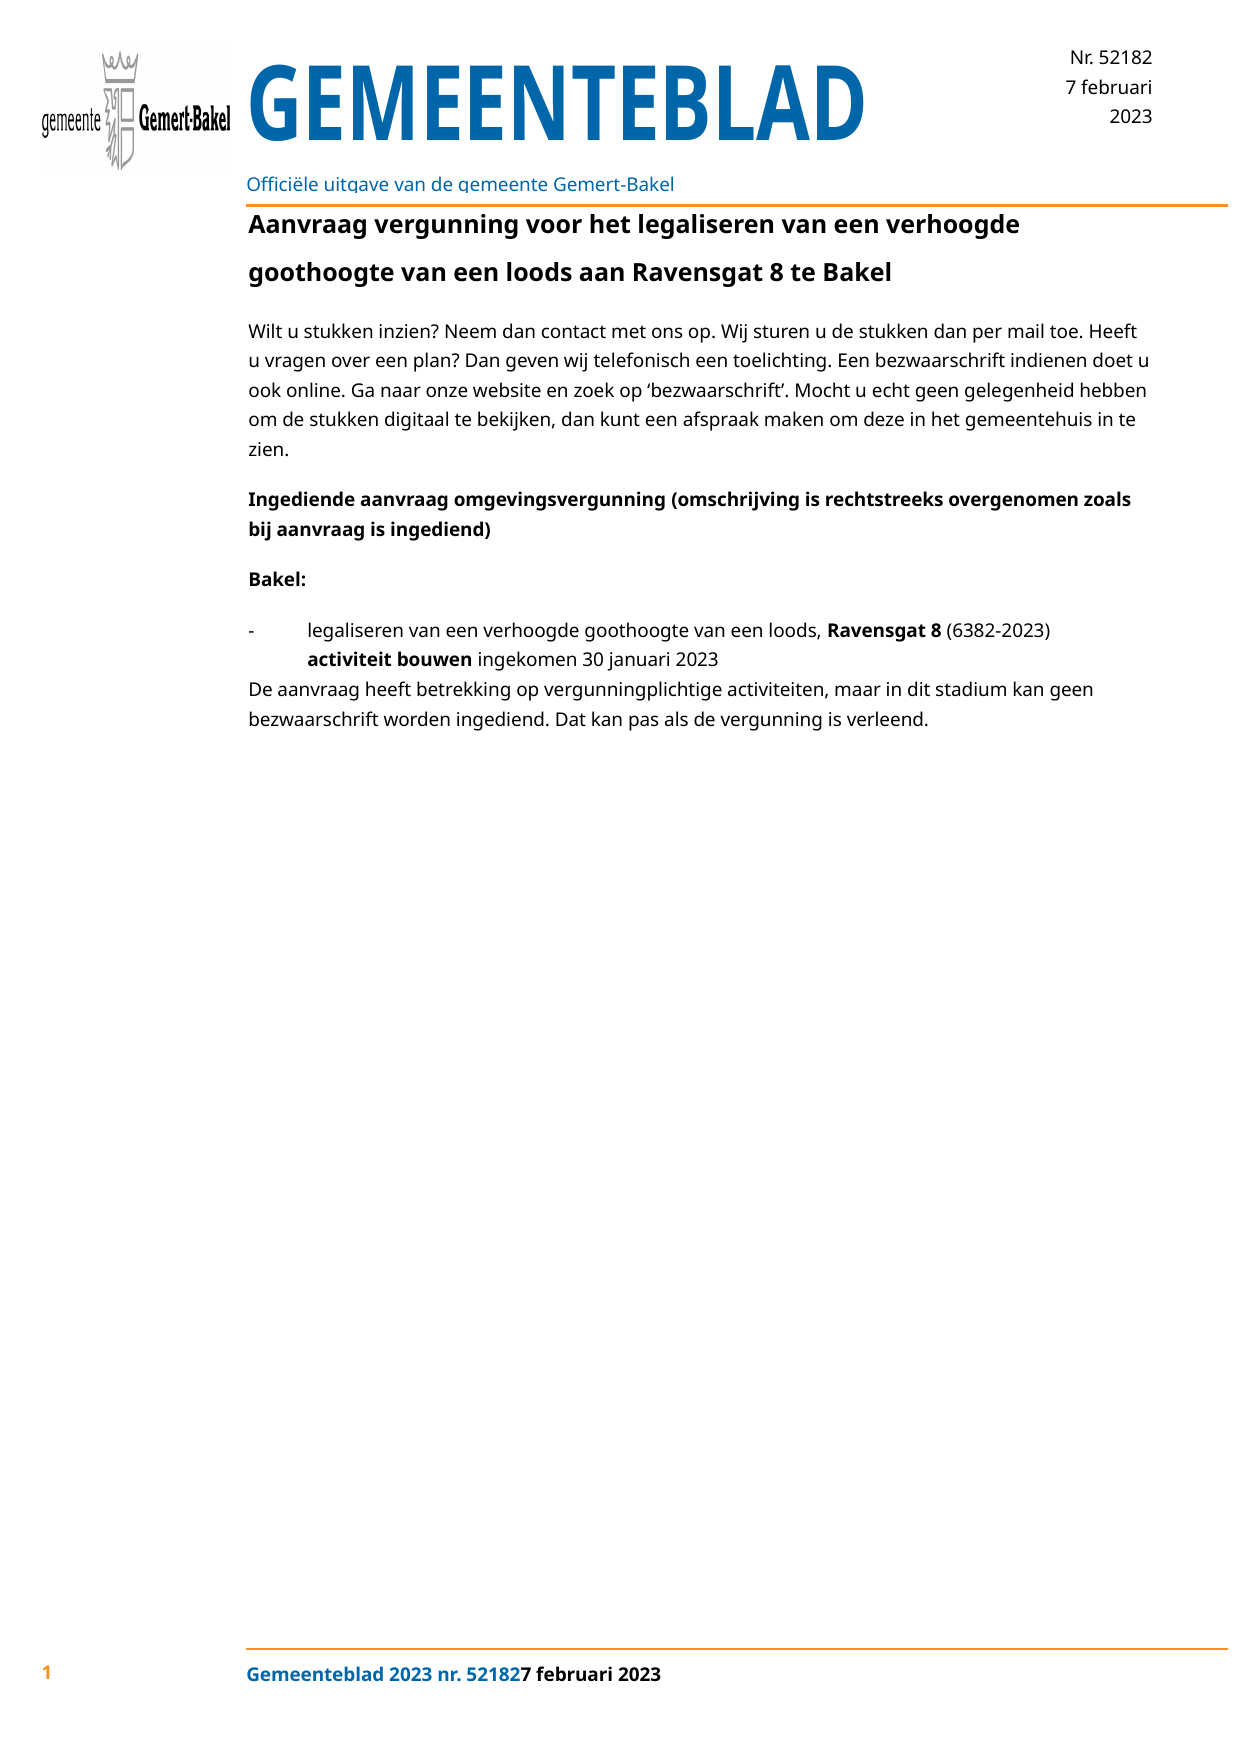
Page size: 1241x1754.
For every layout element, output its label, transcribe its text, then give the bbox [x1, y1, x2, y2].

list legaliseren van een verhoogde goothoogte van een loods, Ravensgat 8 (6382-2023) activiteit bouwen ingekomen 30 januari 2023 [248, 617, 1152, 672]
text Ingediende aanvraag omgevingsvergunning (omschrijving is rechtstreeks overgenomen zoals bij aanvraag is ingediend) [248, 487, 1152, 542]
text Wilt u stukken inzien? Neem dan contact met ons op. Wij sturen u de stukken dan per mail toe. Heeft u vragen over een plan? Dan geven wij telefonisch een toelichting. Een bezwaarschrift indienen doet u ook online. Ga naar onze website en zoek op ‘bezwaarschrift’. Mocht u echt geen gelegenheid hebben om de stukken digitaal te bekijken, dan kunt een afspraak maken om deze in het gemeentehuis in te zien. [248, 318, 1152, 462]
text Bakel: [248, 567, 1152, 592]
picture [41, 47, 231, 172]
text De aanvraag heeft betrekking op vergunningplichtige activiteiten, maar in dit stadium kan geen bezwaarschrift worden ingediend. Dat kan pas als de vergunning is verleend. [248, 676, 1152, 732]
text Aanvraag vergunning voor het legaliseren van een verhoogde goothoogte van een loods aan Ravensgat 8 te Bakel [248, 207, 1152, 288]
